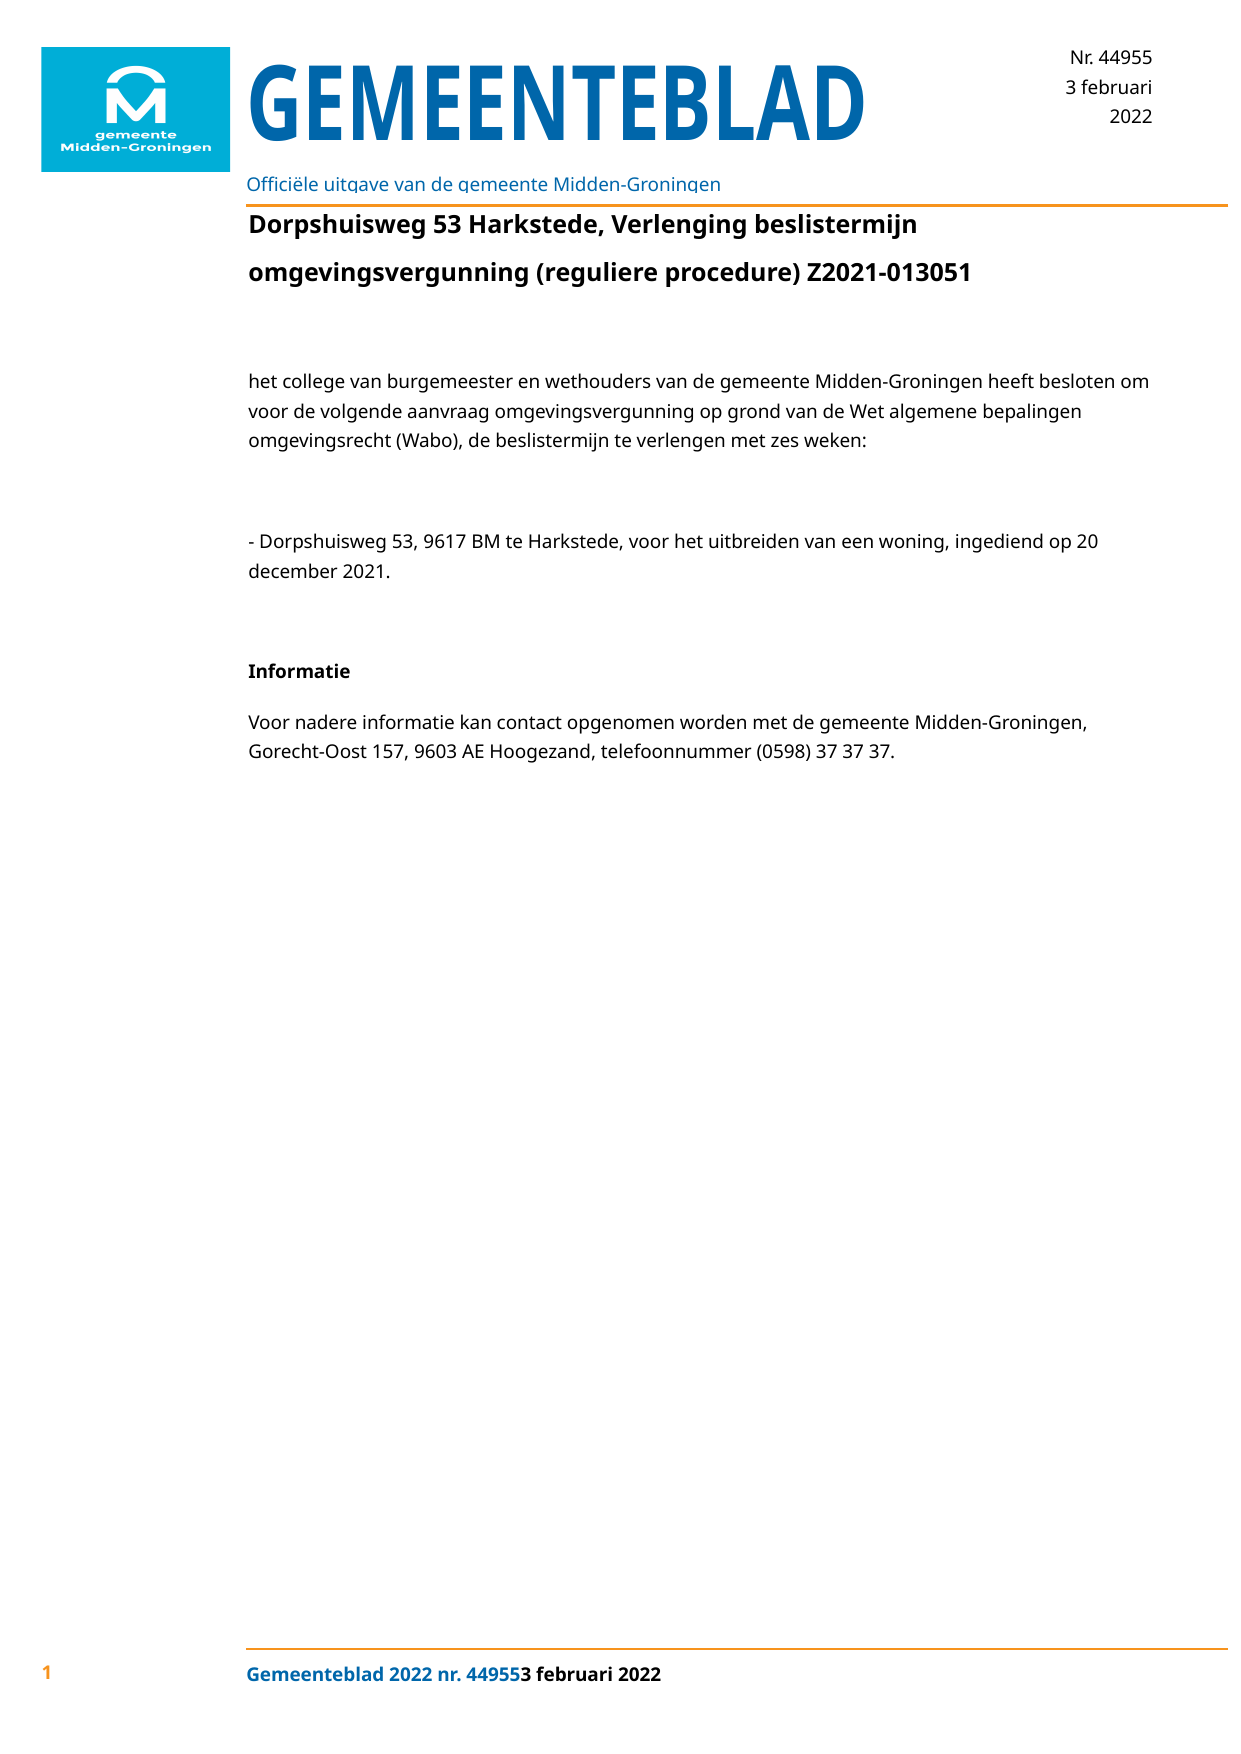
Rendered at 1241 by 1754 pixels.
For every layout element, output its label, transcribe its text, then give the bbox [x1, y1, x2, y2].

text het college van burgemeester en wethouders van de gemeente Midden-Groningen heeft besloten om voor de volgende aanvraag omgevingsvergunning op grond van de Wet algemene bepalingen omgevingsrecht (Wabo), de beslistermijn te verlengen met zes weken: [248, 368, 1152, 453]
text Informatie [248, 659, 1152, 684]
text Voor nadere informatie kan contact opgenomen worden met de gemeente Midden-Groningen, Gorecht-Oost 157, 9603 AE Hoogezand, telefoonnummer (0598) 37 37 37. [248, 709, 1152, 764]
picture [184, 146, 190, 153]
picture [107, 89, 165, 122]
text Dorpshuisweg 53 Harkstede, Verlenging beslistermijn omgevingsvergunning (reguliere procedure) Z2021-013051 [248, 207, 1152, 288]
picture [108, 66, 164, 82]
text - Dorpshuisweg 53, 9617 BM te Harkstede, voor het uitbreiden van een woning, ingediend op 20 december 2021. [248, 528, 1152, 584]
